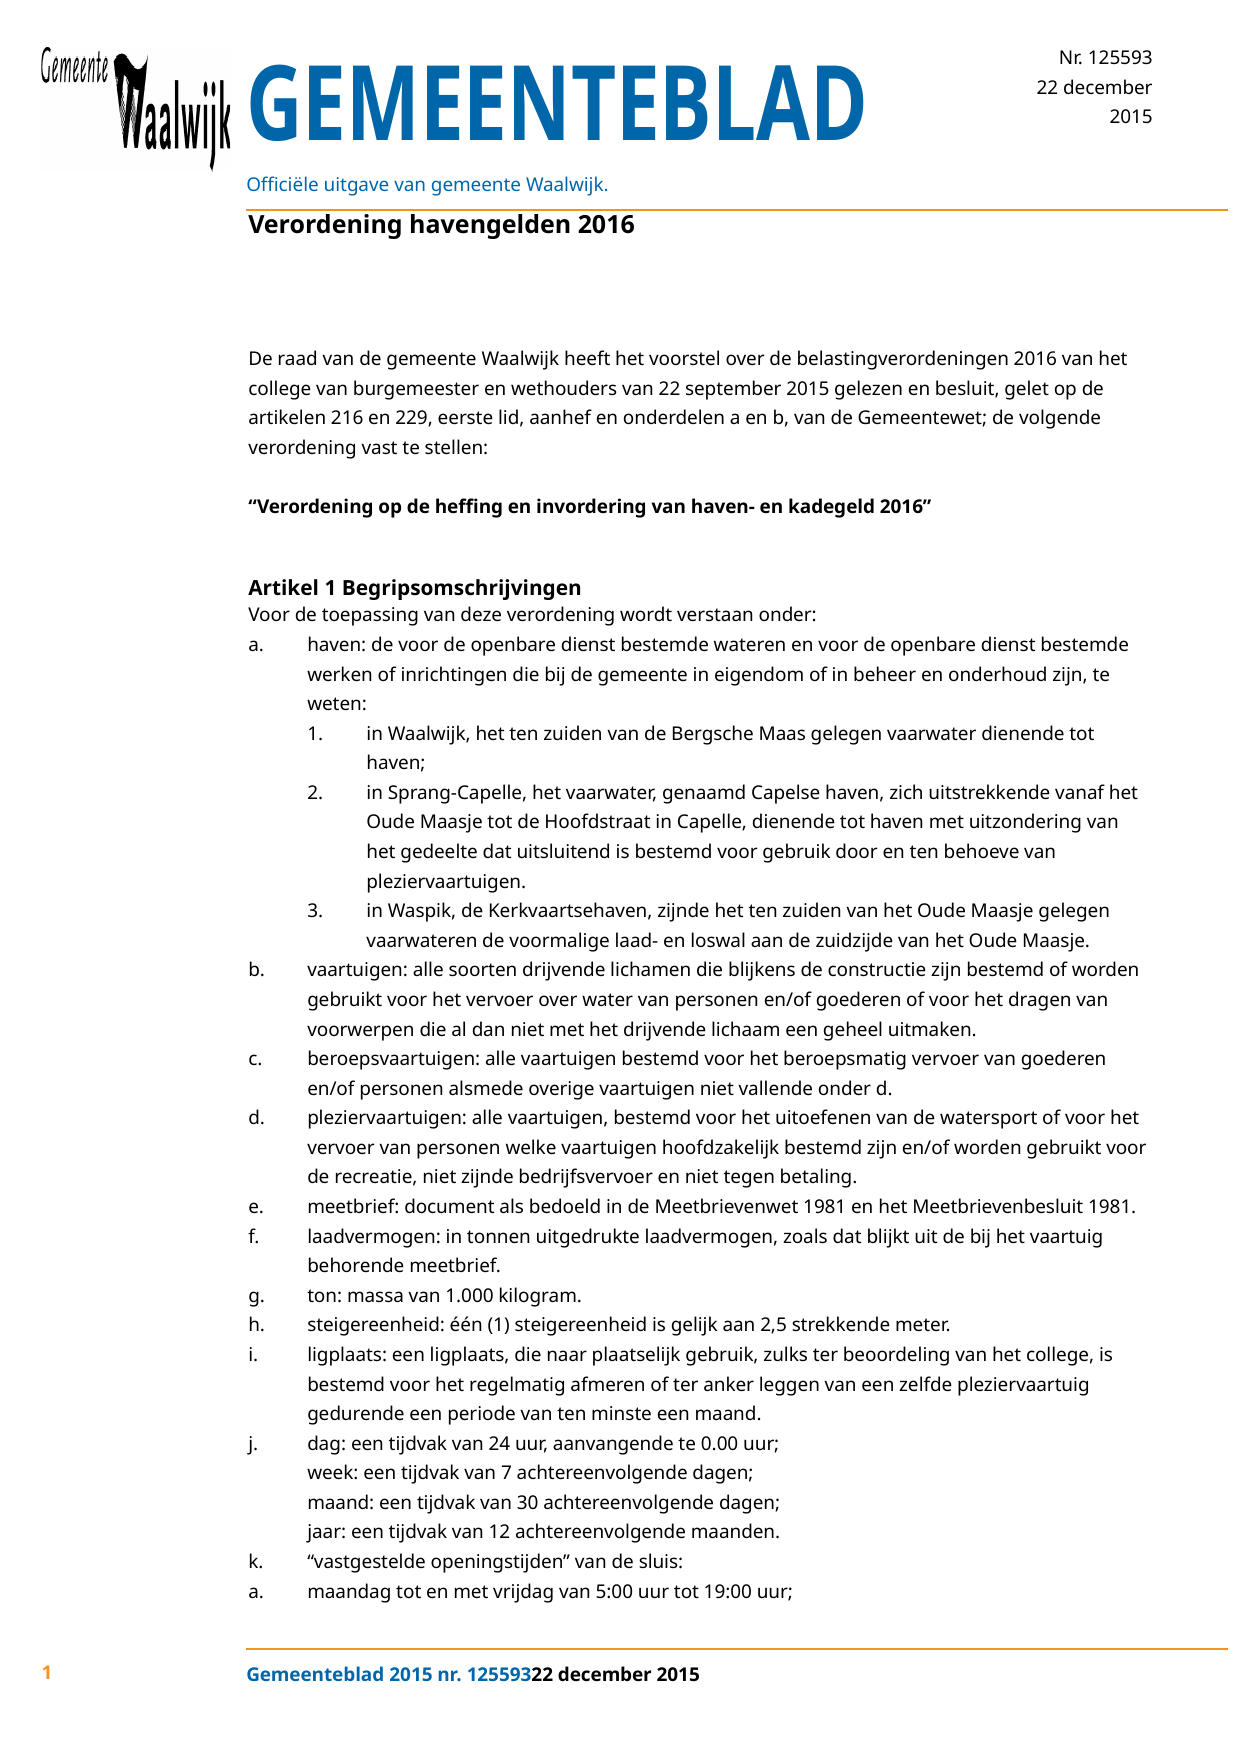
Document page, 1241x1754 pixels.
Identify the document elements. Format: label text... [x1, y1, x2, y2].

text Artikel 1 Begripsomschrijvingen [248, 573, 1152, 602]
list steigereenheid: één (1) steigereenheid is gelijk aan 2,5 strekkende meter. [248, 1312, 1152, 1337]
picture [41, 47, 231, 172]
text “Verordening op de heffing en invordering van haven- en kadegeld 2016” [248, 493, 1152, 519]
list dag: een tijdvak van 24 uur, aanvangende te 0.00 uur; [248, 1430, 1152, 1456]
list maand: een tijdvak van 30 achtereenvolgende dagen; [248, 1489, 1152, 1515]
list maandag tot en met vrijdag van 5:00 uur tot 19:00 uur; [248, 1578, 1152, 1604]
text Voor de toepassing van deze verordening wordt verstaan onder: [248, 602, 1152, 627]
text Verordening havengelden 2016 [248, 211, 1152, 241]
list beroepsvaartuigen: alle vaartuigen bestemd voor het beroepsmatig vervoer van goederen en/of personen alsmede overige vaartuigen niet vallende onder d. [248, 1045, 1152, 1101]
list week: een tijdvak van 7 achtereenvolgende dagen; [248, 1459, 1152, 1485]
list in Waalwijk, het ten zuiden van de Bergsche Maas gelegen vaarwater dienende tot haven; [307, 720, 1152, 775]
list vaartuigen: alle soorten drijvende lichamen die blijkens de constructie zijn bestemd of worden gebruikt voor het vervoer over water van personen en/of goederen of voor het dragen van voorwerpen die al dan niet met het drijvende lichaam een geheel uitmaken. [248, 957, 1152, 1042]
list laadvermogen: in tonnen uitgedrukte laadvermogen, zoals dat blijkt uit de bij het vaartuig behorende meetbrief. [248, 1223, 1152, 1278]
list in Sprang-Capelle, het vaarwater, genaamd Capelse haven, zich uitstrekkende vanaf het Oude Maasje tot de Hoofdstraat in Capelle, dienende tot haven met uitzondering van het gedeelte dat uitsluitend is bestemd voor gebruik door en ten behoeve van pleziervaartuigen. [307, 779, 1152, 894]
list ligplaats: een ligplaats, die naar plaatselijk gebruik, zulks ter beoordeling van het college, is bestemd voor het regelmatig afmeren of ter anker leggen van een zelfde pleziervaartuig gedurende een periode van ten minste een maand. [248, 1341, 1152, 1426]
list jaar: een tijdvak van 12 achtereenvolgende maanden. [248, 1519, 1152, 1544]
list ton: massa van 1.000 kilogram. [248, 1282, 1152, 1308]
list haven: de voor de openbare dienst bestemde wateren en voor de openbare dienst bestemde werken of inrichtingen die bij de gemeente in eigendom of in beheer en onderhoud zijn, te weten: [248, 631, 1152, 716]
list “vastgestelde openingstijden” van de sluis: [248, 1548, 1152, 1574]
list pleziervaartuigen: alle vaartuigen, bestemd voor het uitoefenen van de watersport of voor het vervoer van personen welke vaartuigen hoofdzakelijk bestemd zijn en/of worden gebruikt voor de recreatie, niet zijnde bedrijfsvervoer en niet tegen betaling. [248, 1104, 1152, 1189]
list meetbrief: document als bedoeld in de Meetbrievenwet 1981 en het Meetbrievenbesluit 1981. [248, 1193, 1152, 1219]
list in Waspik, de Kerkvaartsehaven, zijnde het ten zuiden van het Oude Maasje gelegen vaarwateren de voormalige laad- en loswal aan de zuidzijde van het Oude Maasje. [307, 897, 1152, 953]
text De raad van de gemeente Waalwijk heeft het voorstel over de belastingverordeningen 2016 van het college van burgemeester en wethouders van 22 september 2015 gelezen en besluit, gelet op de artikelen 216 en 229, eerste lid, aanhef en onderdelen a en b, van de Gemeentewet; de volgende verordening vast te stellen: [248, 345, 1152, 460]
